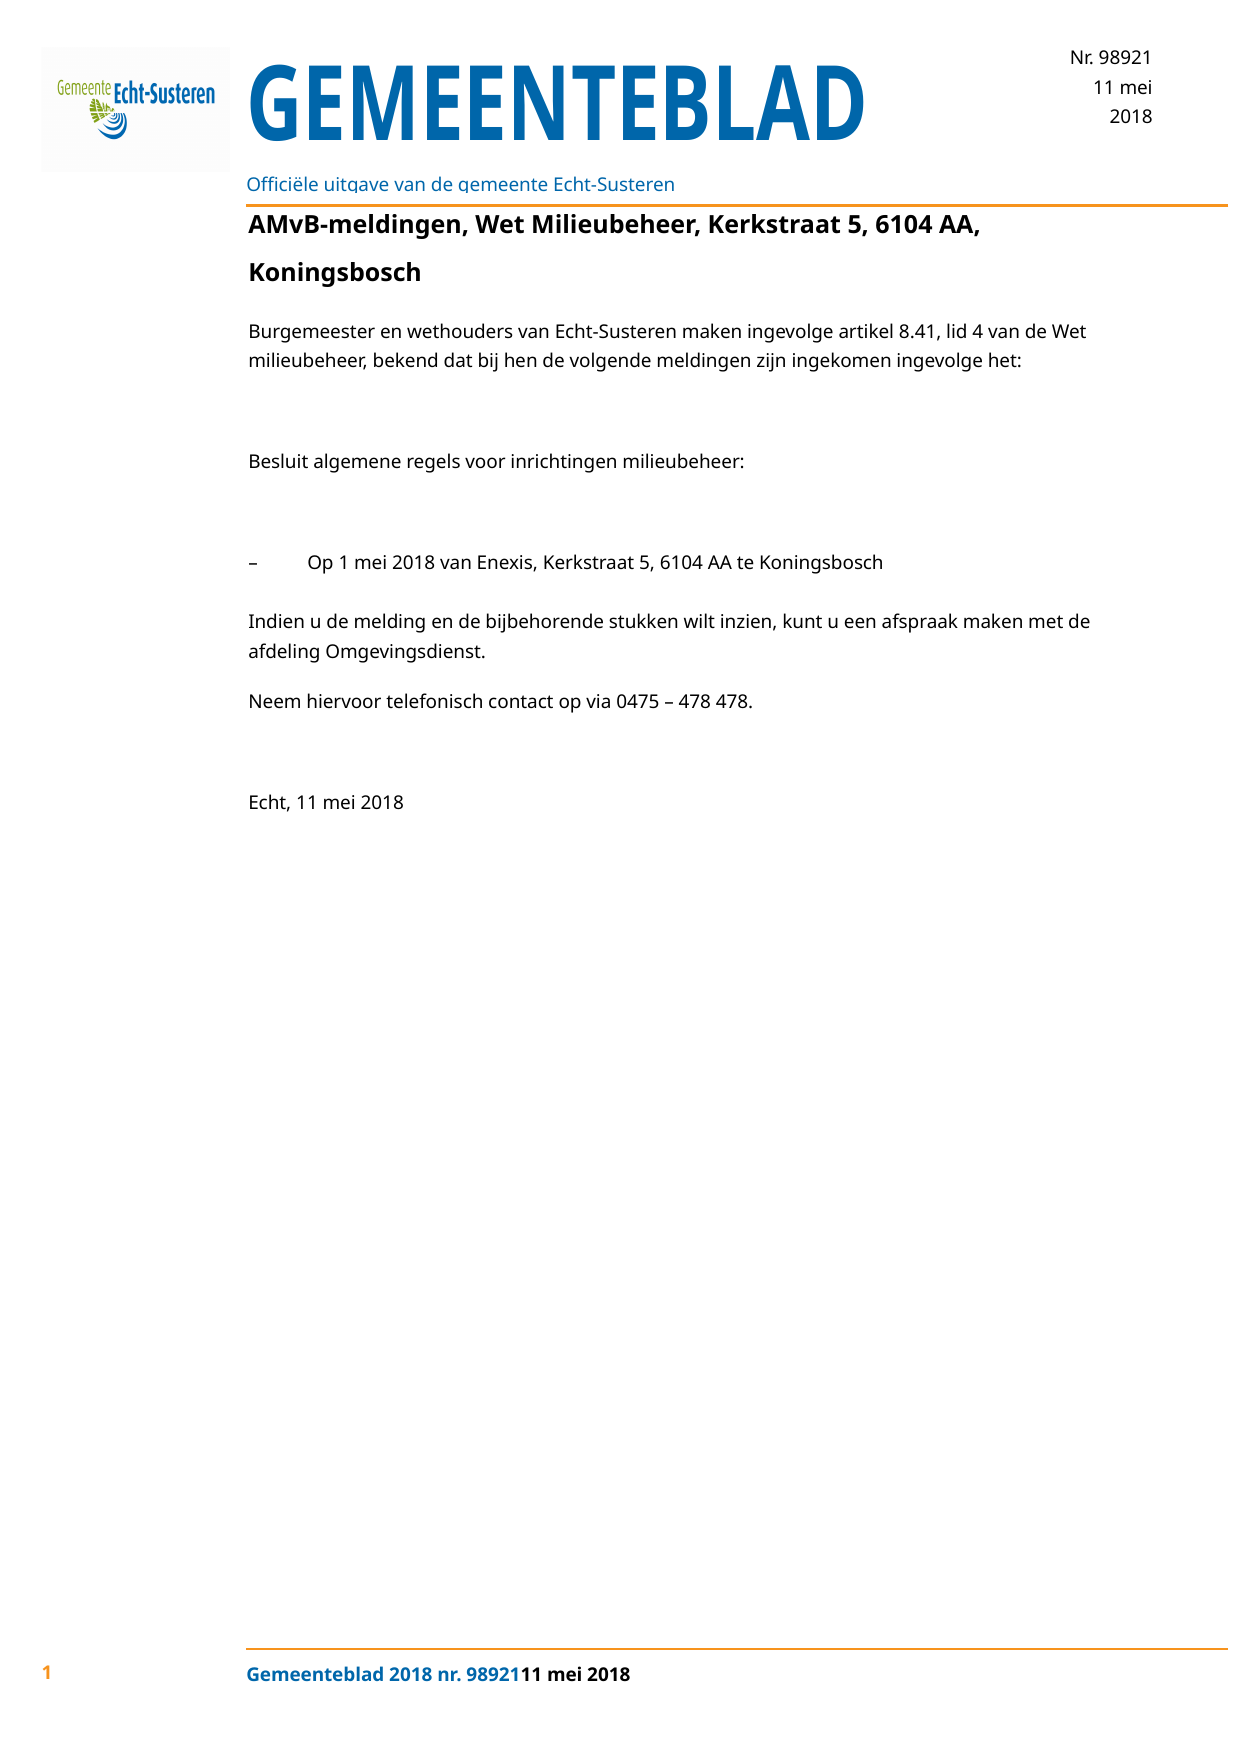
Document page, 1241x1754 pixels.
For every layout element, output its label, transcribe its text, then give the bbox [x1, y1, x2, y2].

text Indien u de melding en de bijbehorende stukken wilt inzien, kunt u een afspraak maken met de afdeling Omgevingsdienst. [248, 608, 1152, 664]
list Op 1 mei 2018 van Enexis, Kerkstraat 5, 6104 AA te Koningsbosch [248, 549, 1152, 575]
text Echt, 11 mei 2018 [248, 789, 1152, 815]
text Burgemeester en wethouders van Echt-Susteren maken ingevolge artikel 8.41, lid 4 van de Wet milieubeheer, bekend dat bij hen de volgende meldingen zijn ingekomen ingevolge het: [248, 318, 1152, 373]
text Besluit algemene regels voor inrichtingen milieubeheer: [248, 448, 1152, 474]
text AMvB-meldingen, Wet Milieubeheer, Kerkstraat 5, 6104 AA, Koningsbosch [248, 207, 1152, 288]
text Neem hiervoor telefonisch contact op via 0475 – 478 478. [248, 688, 1152, 714]
picture [41, 47, 231, 172]
